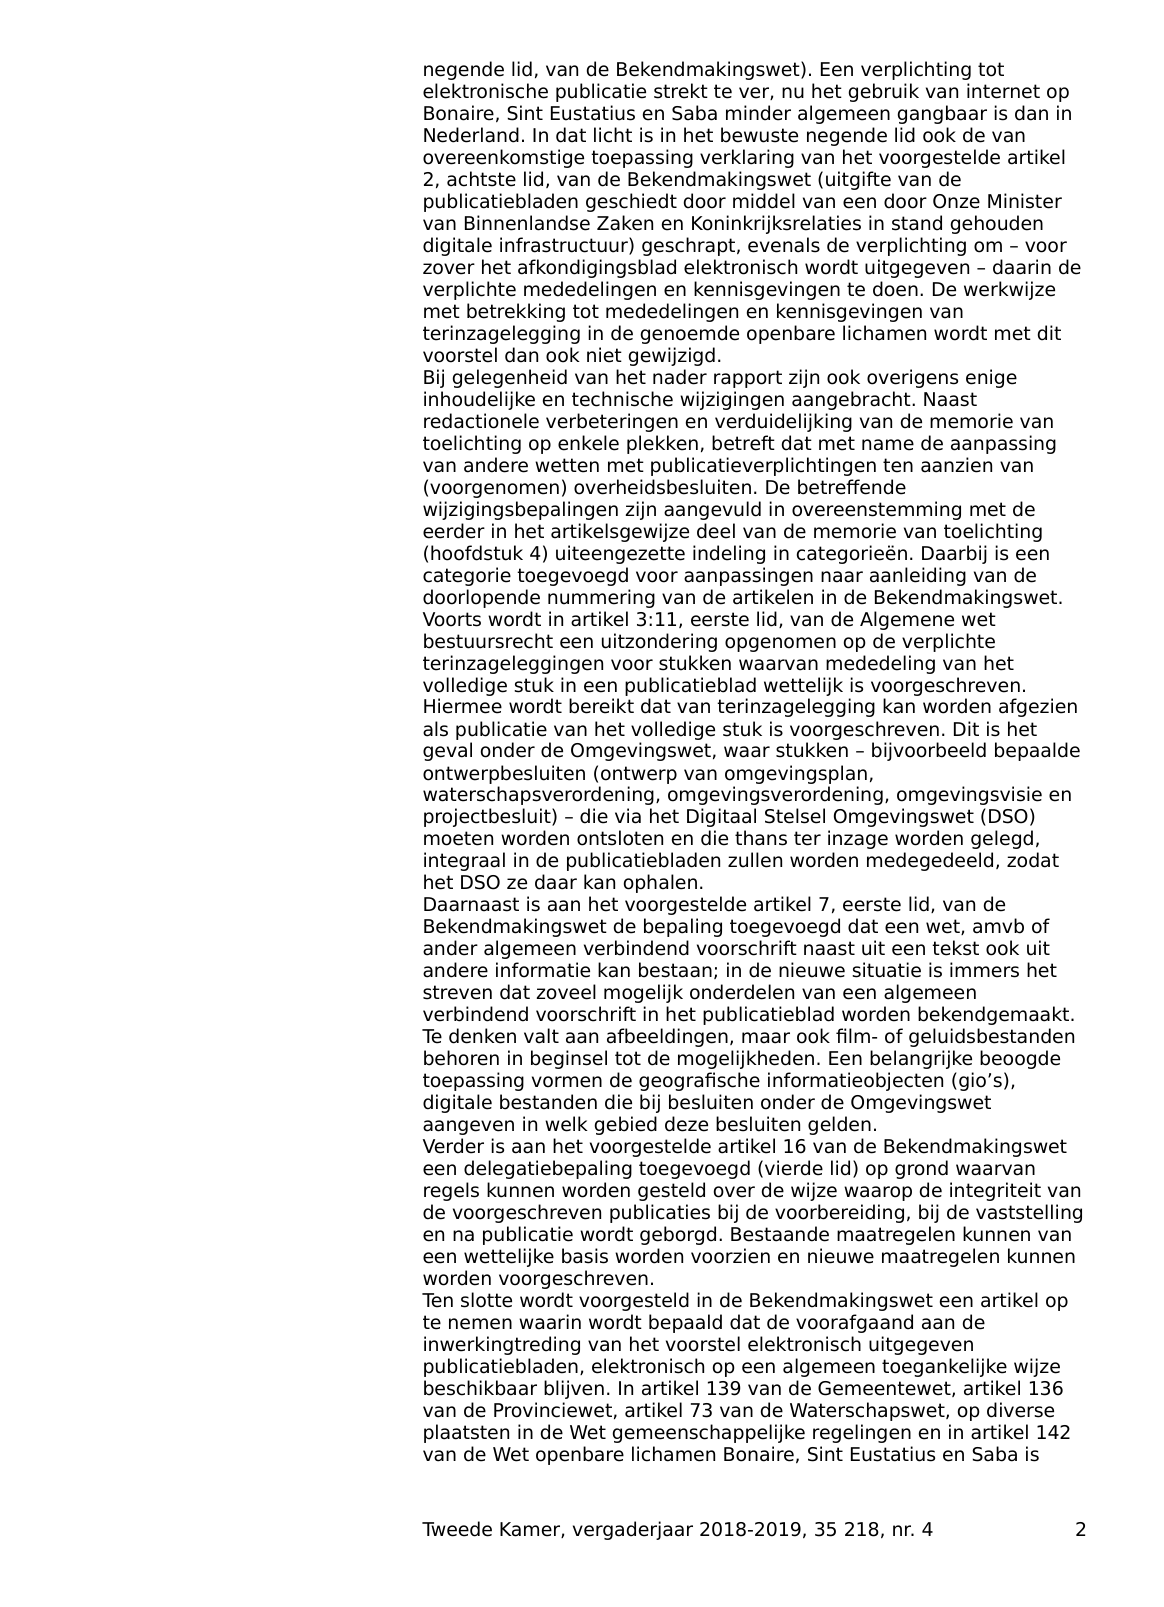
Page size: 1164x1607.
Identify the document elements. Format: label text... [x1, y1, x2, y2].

text Ten slotte wordt voorgesteld in de Bekendmakingswet een artikel op te nemen waarin wordt bepaald dat de voorafgaand aan de inwerkingtreding van het voorstel elektronisch uitgegeven publicatiebladen, elektronisch op een algemeen toegankelijke wijze beschikbaar blijven. In artikel 139 van de Gemeentewet, artikel 136 van de Provinciewet, artikel 73 van de Waterschapswet, op diverse plaatsten in de Wet gemeenschappelijke regelingen en in artikel 142 van de Wet openbare lichamen Bonaire, Sint Eustatius en Saba is [422, 1290, 1087, 1466]
text Bij gelegenheid van het nader rapport zijn ook overigens enige inhoudelijke en technische wijzigingen aangebracht. Naast redactionele verbeteringen en verduidelijking van de memorie van toelichting op enkele plekken, betreft dat met name de aanpassing van andere wetten met publicatieverplichtingen ten aanzien van (voorgenomen) overheidsbesluiten. De betreffende wijzigingsbepalingen zijn aangevuld in overeenstemming met de eerder in het artikelsgewijze deel van de memorie van toelichting (hoofdstuk 4) uiteengezette indeling in categorieën. Daarbij is een categorie toegevoegd voor aanpassingen naar aanleiding van de doorlopende nummering van de artikelen in de Bekendmakingswet. [422, 367, 1087, 608]
text negende lid, van de Bekendmakingswet). Een verplichting tot elektronische publicatie strekt te ver, nu het gebruik van internet op Bonaire, Sint Eustatius en Saba minder algemeen gangbaar is dan in Nederland. In dat licht is in het bewuste negende lid ook de van overeenkomstige toepassing verklaring van het voorgestelde artikel 2, achtste lid, van de Bekendmakingswet (uitgifte van de publicatiebladen geschiedt door middel van een door Onze Minister van Binnenlandse Zaken en Koninkrijksrelaties in stand gehouden digitale infrastructuur) geschrapt, evenals de verplichting om – voor zover het afkondigingsblad elektronisch wordt uitgegeven – daarin de verplichte mededelingen en kennisgevingen te doen. De werkwijze met betrekking tot mededelingen en kennisgevingen van terinzagelegging in de genoemde openbare lichamen wordt met dit voorstel dan ook niet gewijzigd. [422, 59, 1087, 367]
text Voorts wordt in artikel 3:11, eerste lid, van de Algemene wet bestuursrecht een uitzondering opgenomen op de verplichte terinzageleggingen voor stukken waarvan mededeling van het volledige stuk in een publicatieblad wettelijk is voorgeschreven. Hiermee wordt bereikt dat van terinzagelegging kan worden afgezien als publicatie van het volledige stuk is voorgeschreven. Dit is het geval onder de Omgevingswet, waar stukken – bijvoorbeeld bepaalde ontwerpbesluiten (ontwerp van omgevingsplan, waterschapsverordening, omgevingsverordening, omgevingsvisie en projectbesluit) – die via het Digitaal Stelsel Omgevingswet (DSO) moeten worden ontsloten en die thans ter inzage worden gelegd, integraal in de publicatiebladen zullen worden medegedeeld, zodat het DSO ze daar kan ophalen. [422, 608, 1087, 894]
text Verder is aan het voorgestelde artikel 16 van de Bekendmakingswet een delegatiebepaling toegevoegd (vierde lid) op grond waarvan regels kunnen worden gesteld over de wijze waarop de integriteit van de voorgeschreven publicaties bij de voorbereiding, bij de vaststelling en na publicatie wordt geborgd. Bestaande maatregelen kunnen van een wettelijke basis worden voorzien en nieuwe maatregelen kunnen worden voorgeschreven. [422, 1136, 1087, 1290]
text Daarnaast is aan het voorgestelde artikel 7, eerste lid, van de Bekendmakingswet de bepaling toegevoegd dat een wet, amvb of ander algemeen verbindend voorschrift naast uit een tekst ook uit andere informatie kan bestaan; in de nieuwe situatie is immers het streven dat zoveel mogelijk onderdelen van een algemeen verbindend voorschrift in het publicatieblad worden bekendgemaakt. Te denken valt aan afbeeldingen, maar ook film- of geluidsbestanden behoren in beginsel tot de mogelijkheden. Een belangrijke beoogde toepassing vormen de geografische informatieobjecten (gio’s), digitale bestanden die bij besluiten onder de Omgevingswet aangeven in welk gebied deze besluiten gelden. [422, 894, 1087, 1136]
